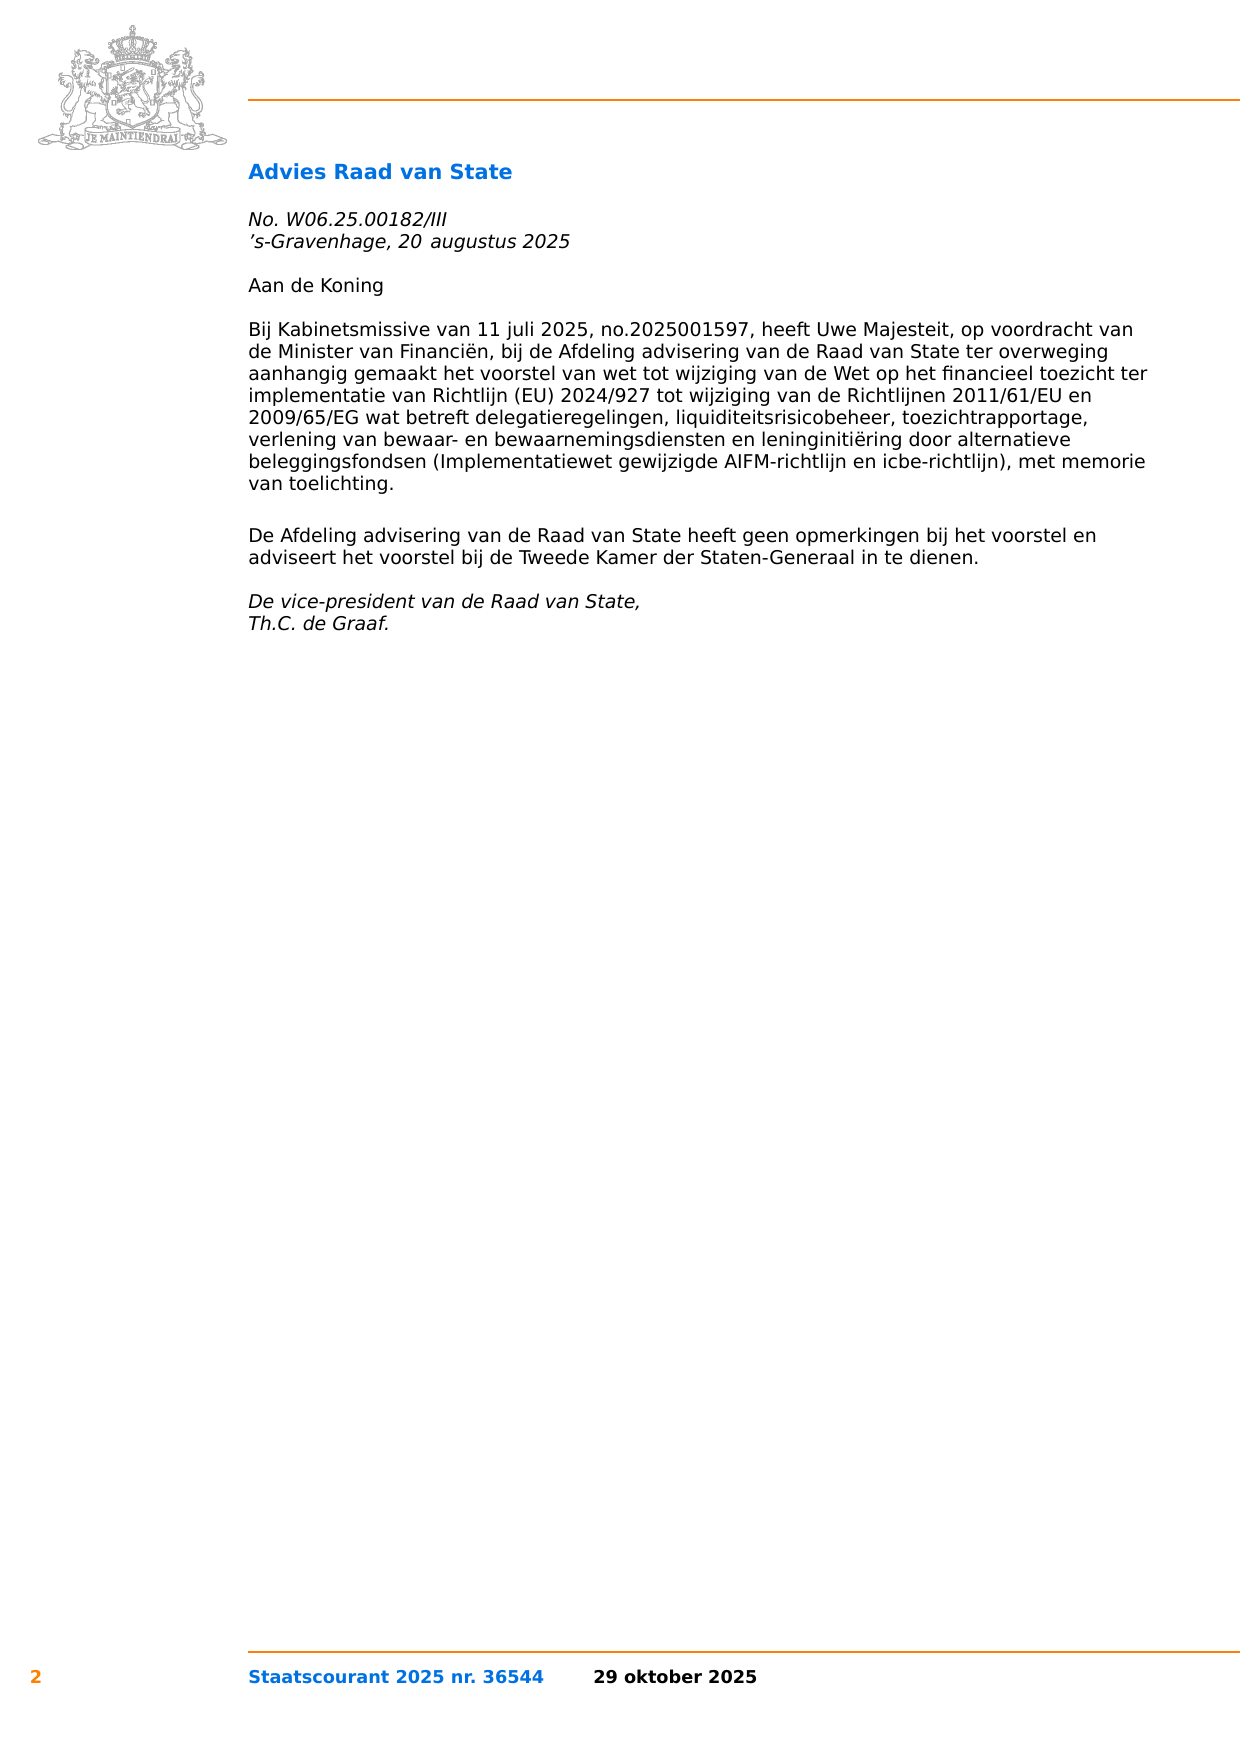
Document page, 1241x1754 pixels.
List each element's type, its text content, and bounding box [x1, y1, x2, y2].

text De vice-president van de Raad van State, Th.C. de Graaf. [248, 591, 1163, 634]
text No. W06.25.00182/III [248, 209, 1163, 231]
subtitle Advies Raad van State [248, 160, 1163, 184]
picture [38, 25, 227, 150]
text De Afdeling advisering van de Raad van State heeft geen opmerkingen bij het voorstel en adviseert het voorstel bij de Tweede Kamer der Staten-Generaal in te dienen. [248, 525, 1163, 569]
text Aan de Koning [248, 275, 1163, 297]
text Bij Kabinetsmissive van 11 juli 2025, no.2025001597, heeft Uwe Majesteit, op voordracht van de Minister van Financiën, bij de Afdeling advisering van de Raad van State ter overweging aanhangig gemaakt het voorstel van wet tot wijziging van de Wet op het financieel toezicht ter implementatie van Richtlijn (EU) 2024/927 tot wijziging van de Richtlijnen 2011/61/EU en 2009/65/EG wat betreft delegatieregelingen, liquiditeitsrisicobeheer, toezichtrapportage, verlening van bewaar- en bewaarnemingsdiensten en leninginitiëring door alternatieve beleggingsfondsen (Implementatiewet gewijzigde AIFM-richtlijn en icbe-richtlijn), met memorie van toelichting. [248, 319, 1163, 495]
text ’s-Gravenhage, 20 augustus 2025 [248, 231, 1163, 253]
